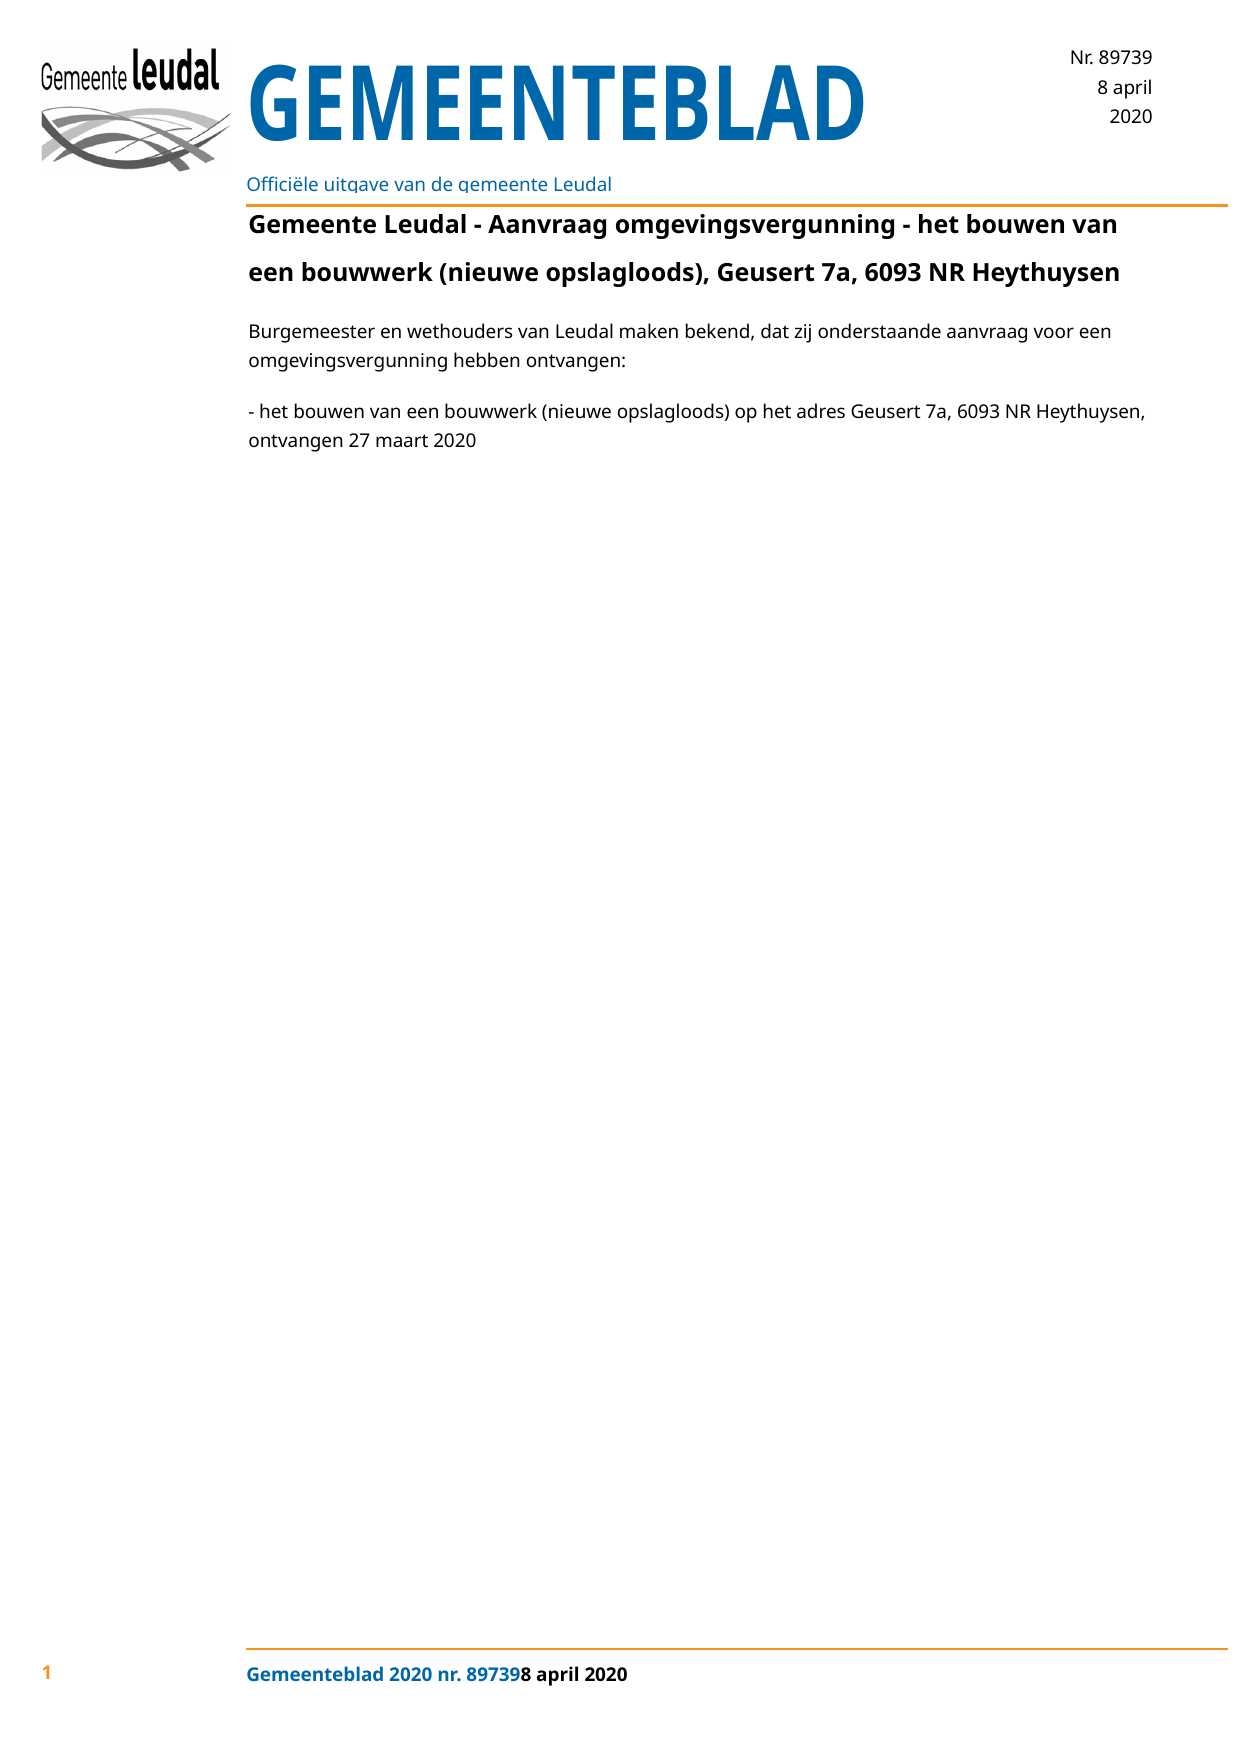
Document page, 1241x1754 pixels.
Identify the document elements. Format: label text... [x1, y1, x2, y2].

text Burgemeester en wethouders van Leudal maken bekend, dat zij onderstaande aanvraag voor een omgevingsvergunning hebben ontvangen: [248, 318, 1152, 373]
text Gemeente Leudal - Aanvraag omgevingsvergunning - het bouwen van een bouwwerk (nieuwe opslagloods), Geusert 7a, 6093 NR Heythuysen [248, 207, 1152, 288]
text - het bouwen van een bouwwerk (nieuwe opslagloods) op het adres Geusert 7a, 6093 NR Heythuysen, ontvangen 27 maart 2020 [248, 398, 1152, 453]
picture [41, 47, 231, 172]
